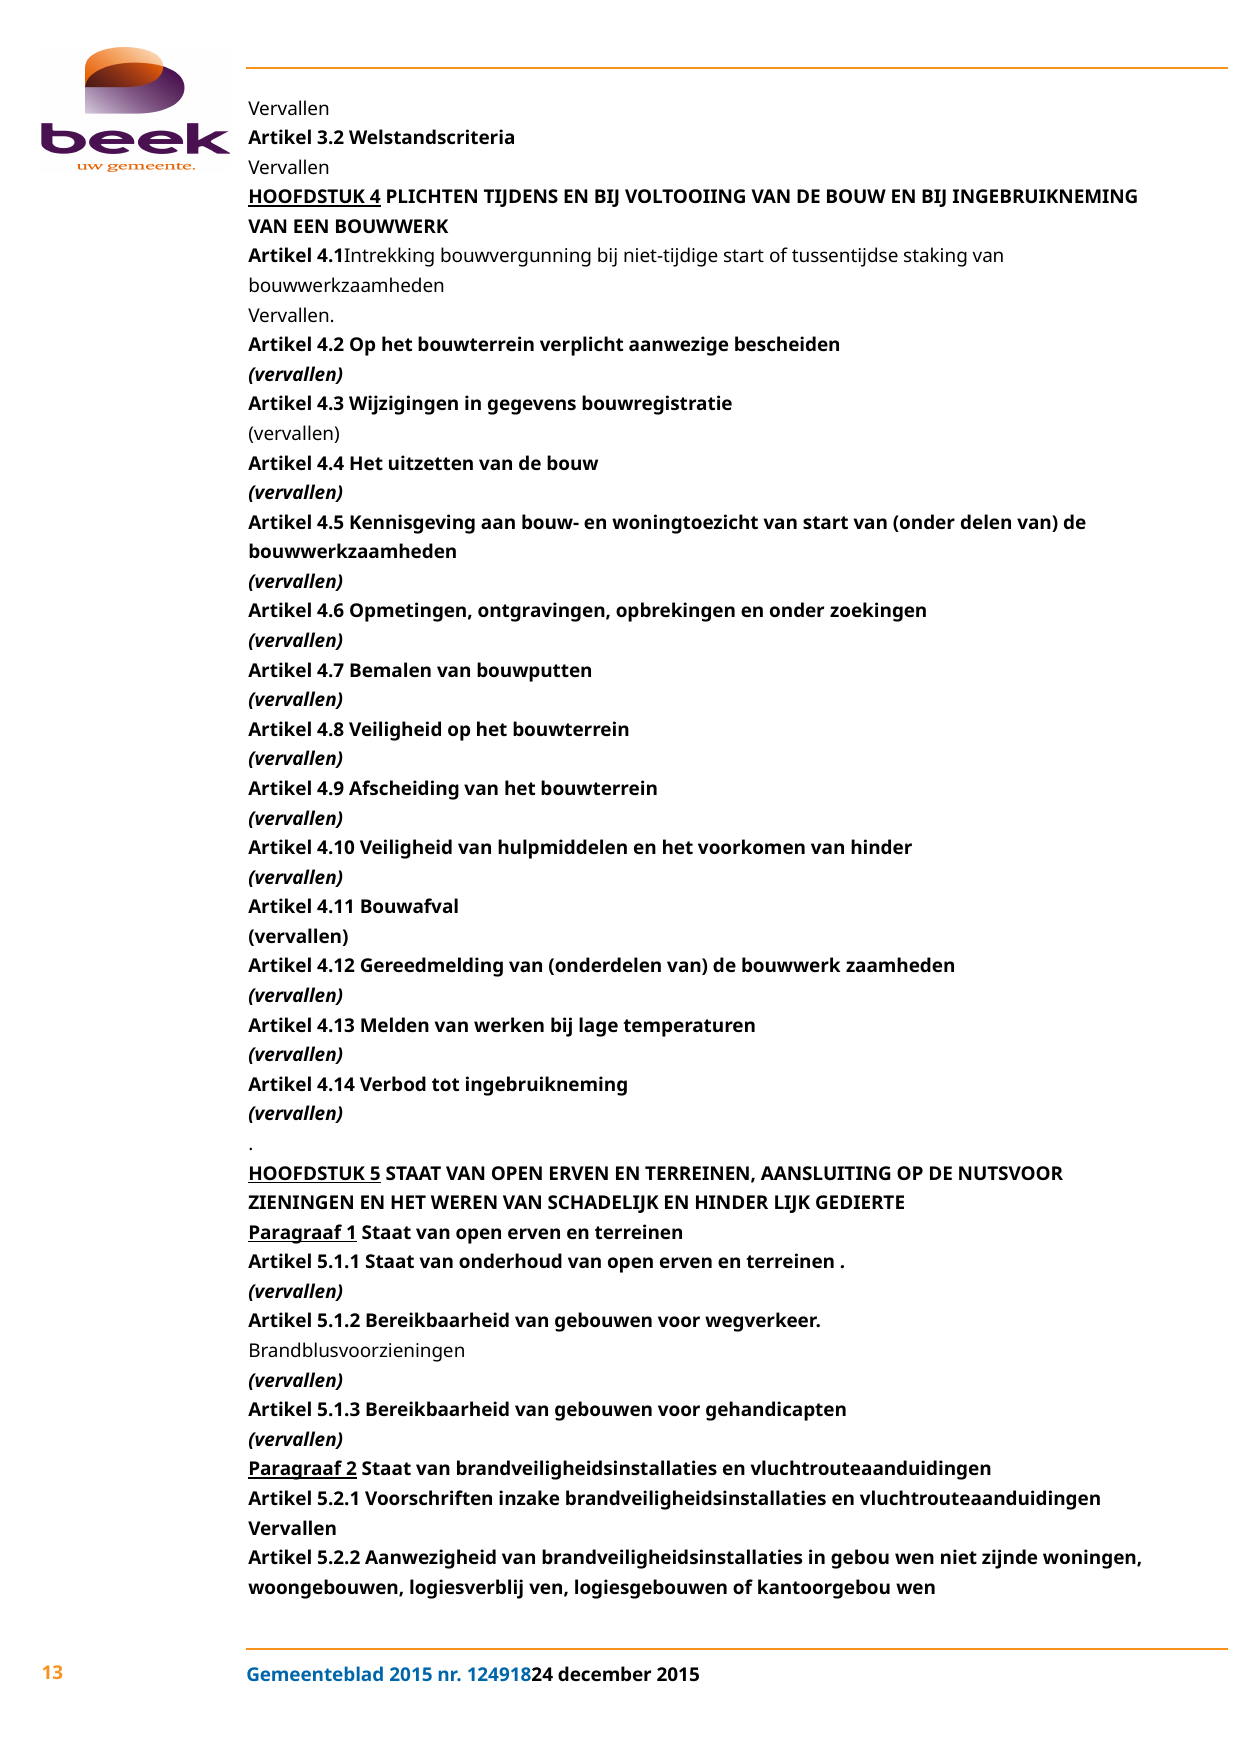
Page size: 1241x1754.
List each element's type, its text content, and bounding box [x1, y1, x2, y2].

text Artikel 4.11 Bouwafval [248, 893, 1152, 919]
text Artikel 4.2 Op het bouwterrein verplicht aanwezige bescheiden [248, 331, 1152, 357]
text Artikel 4.10 Veiligheid van hulpmiddelen en het voorkomen van hinder [248, 834, 1152, 860]
text Vervallen [248, 1515, 1152, 1541]
text (vervallen) [248, 627, 1152, 653]
text (vervallen) [248, 1426, 1152, 1452]
text (vervallen) [248, 1041, 1152, 1067]
text (vervallen) [248, 923, 1152, 949]
text Brandblusvoorzieningen [248, 1337, 1152, 1363]
text (vervallen) [248, 805, 1152, 831]
text Artikel 4.3 Wijzigingen in gegevens bouwregistratie [248, 391, 1152, 416]
text Artikel 5.2.2 Aanwezigheid van brandveiligheidsinstallaties in gebou wen niet zijnde woningen, woongebouwen, logiesverblij ven, logiesgebouwen of kantoorgebou wen [248, 1544, 1152, 1600]
text Artikel 4.1Intrekking bouwvergunning bij niet-tijdige start of tussentijdse staking van bouwwerkzaamheden [248, 243, 1152, 298]
text Paragraaf 1 Staat van open erven en terreinen [248, 1219, 1152, 1245]
text (vervallen) [248, 1278, 1152, 1304]
text Artikel 5.1.2 Bereikbaarheid van gebouwen voor wegverkeer. [248, 1308, 1152, 1333]
text (vervallen) [248, 864, 1152, 890]
text Artikel 5.1.1 Staat van onderhoud van open erven en terreinen . [248, 1248, 1152, 1274]
text . [248, 1130, 1152, 1156]
text Artikel 4.8 Veiligheid op het bouwterrein [248, 716, 1152, 742]
text Vervallen. [248, 302, 1152, 328]
text (vervallen) [248, 1101, 1152, 1126]
text Artikel 5.1.3 Bereikbaarheid van gebouwen voor gehandicapten [248, 1396, 1152, 1422]
text HOOFDSTUK 5 STAAT VAN OPEN ERVEN EN TERREINEN, AANSLUITING OP DE NUTSVOOR ZIENINGEN EN HET WEREN VAN SCHADELIJK EN HINDER LIJK GEDIERTE [248, 1160, 1152, 1215]
text Artikel 4.5 Kennisgeving aan bouw- en woningtoezicht van start van (onder delen van) de bouwwerkzaamheden [248, 509, 1152, 564]
text (vervallen) [248, 361, 1152, 387]
text Artikel 3.2 Welstandscriteria [248, 124, 1152, 150]
text Artikel 4.9 Afscheiding van het bouwterrein [248, 775, 1152, 801]
text Artikel 4.7 Bemalen van bouwputten [248, 657, 1152, 683]
text Paragraaf 2 Staat van brandveiligheidsinstallaties en vluchtrouteaanduidingen [248, 1456, 1152, 1481]
text (vervallen) [248, 568, 1152, 594]
text (vervallen) [248, 479, 1152, 505]
text Artikel 5.2.1 Voorschriften inzake brandveiligheidsinstallaties en vluchtrouteaanduidingen [248, 1485, 1152, 1511]
text (vervallen) [248, 686, 1152, 712]
text Artikel 4.4 Het uitzetten van de bouw [248, 450, 1152, 476]
text Artikel 4.12 Gereedmelding van (onderdelen van) de bouwwerk zaamheden [248, 953, 1152, 978]
text (vervallen) [248, 1367, 1152, 1393]
text Artikel 4.13 Melden van werken bij lage temperaturen [248, 1012, 1152, 1038]
text HOOFDSTUK 4 PLICHTEN TIJDENS EN BIJ VOLTOOIING VAN DE BOUW EN BIJ INGEBRUIKNEMING VAN EEN BOUWWERK [248, 183, 1152, 239]
picture [41, 47, 231, 172]
text (vervallen) [248, 420, 1152, 446]
text Vervallen [248, 154, 1152, 180]
text (vervallen) [248, 746, 1152, 771]
text (vervallen) [248, 982, 1152, 1008]
text Artikel 4.6 Opmetingen, ontgravingen, opbrekingen en onder zoekingen [248, 598, 1152, 623]
text Vervallen [248, 95, 1152, 121]
text Artikel 4.14 Verbod tot ingebruikneming [248, 1071, 1152, 1097]
